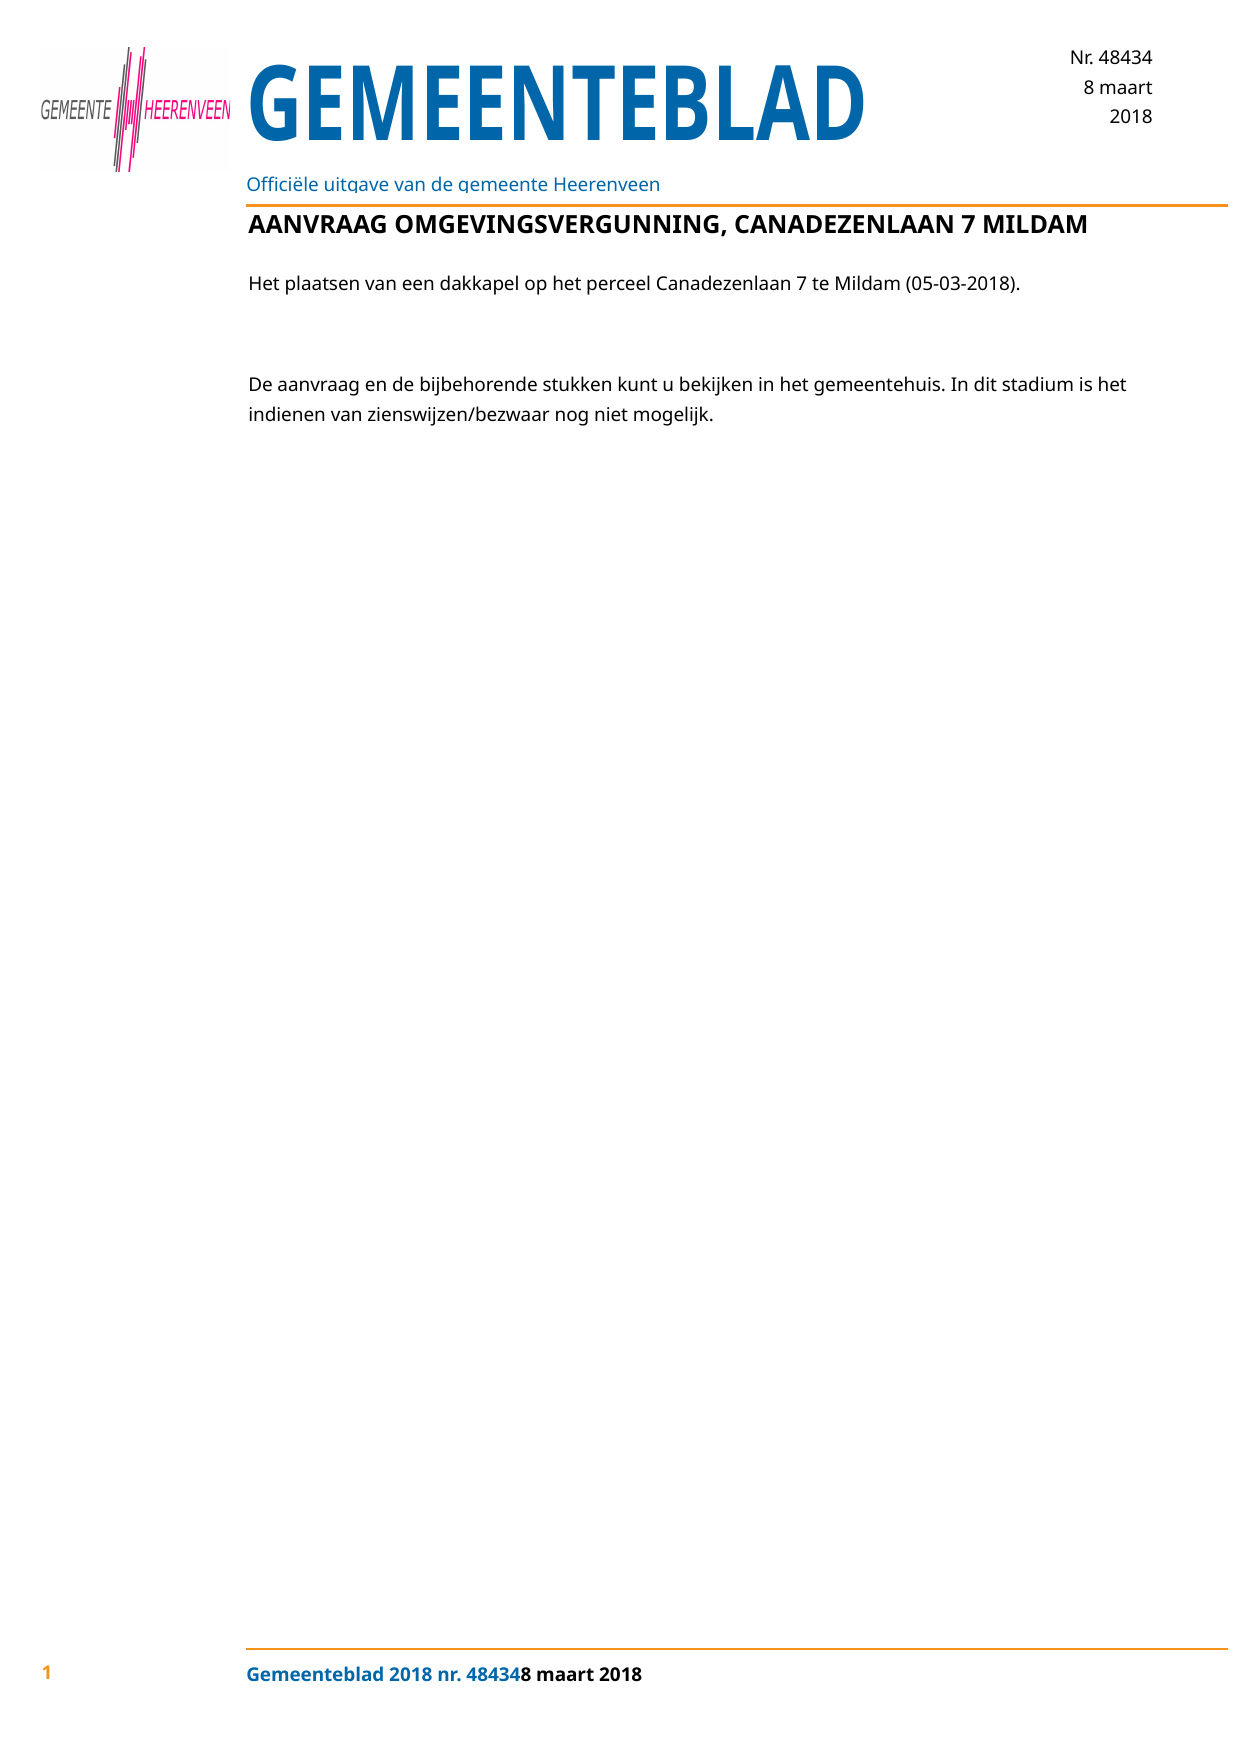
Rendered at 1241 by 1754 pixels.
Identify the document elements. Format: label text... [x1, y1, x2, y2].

picture [41, 47, 231, 172]
text De aanvraag en de bijbehorende stukken kunt u bekijken in het gemeentehuis. In dit stadium is het indienen van zienswijzen/bezwaar nog niet mogelijk. [248, 371, 1152, 426]
text AANVRAAG OMGEVINGSVERGUNNING, CANADEZENLAAN 7 MILDAM [248, 207, 1152, 241]
text Het plaatsen van een dakkapel op het perceel Canadezenlaan 7 te Mildam (05-03-2018). [248, 270, 1152, 296]
